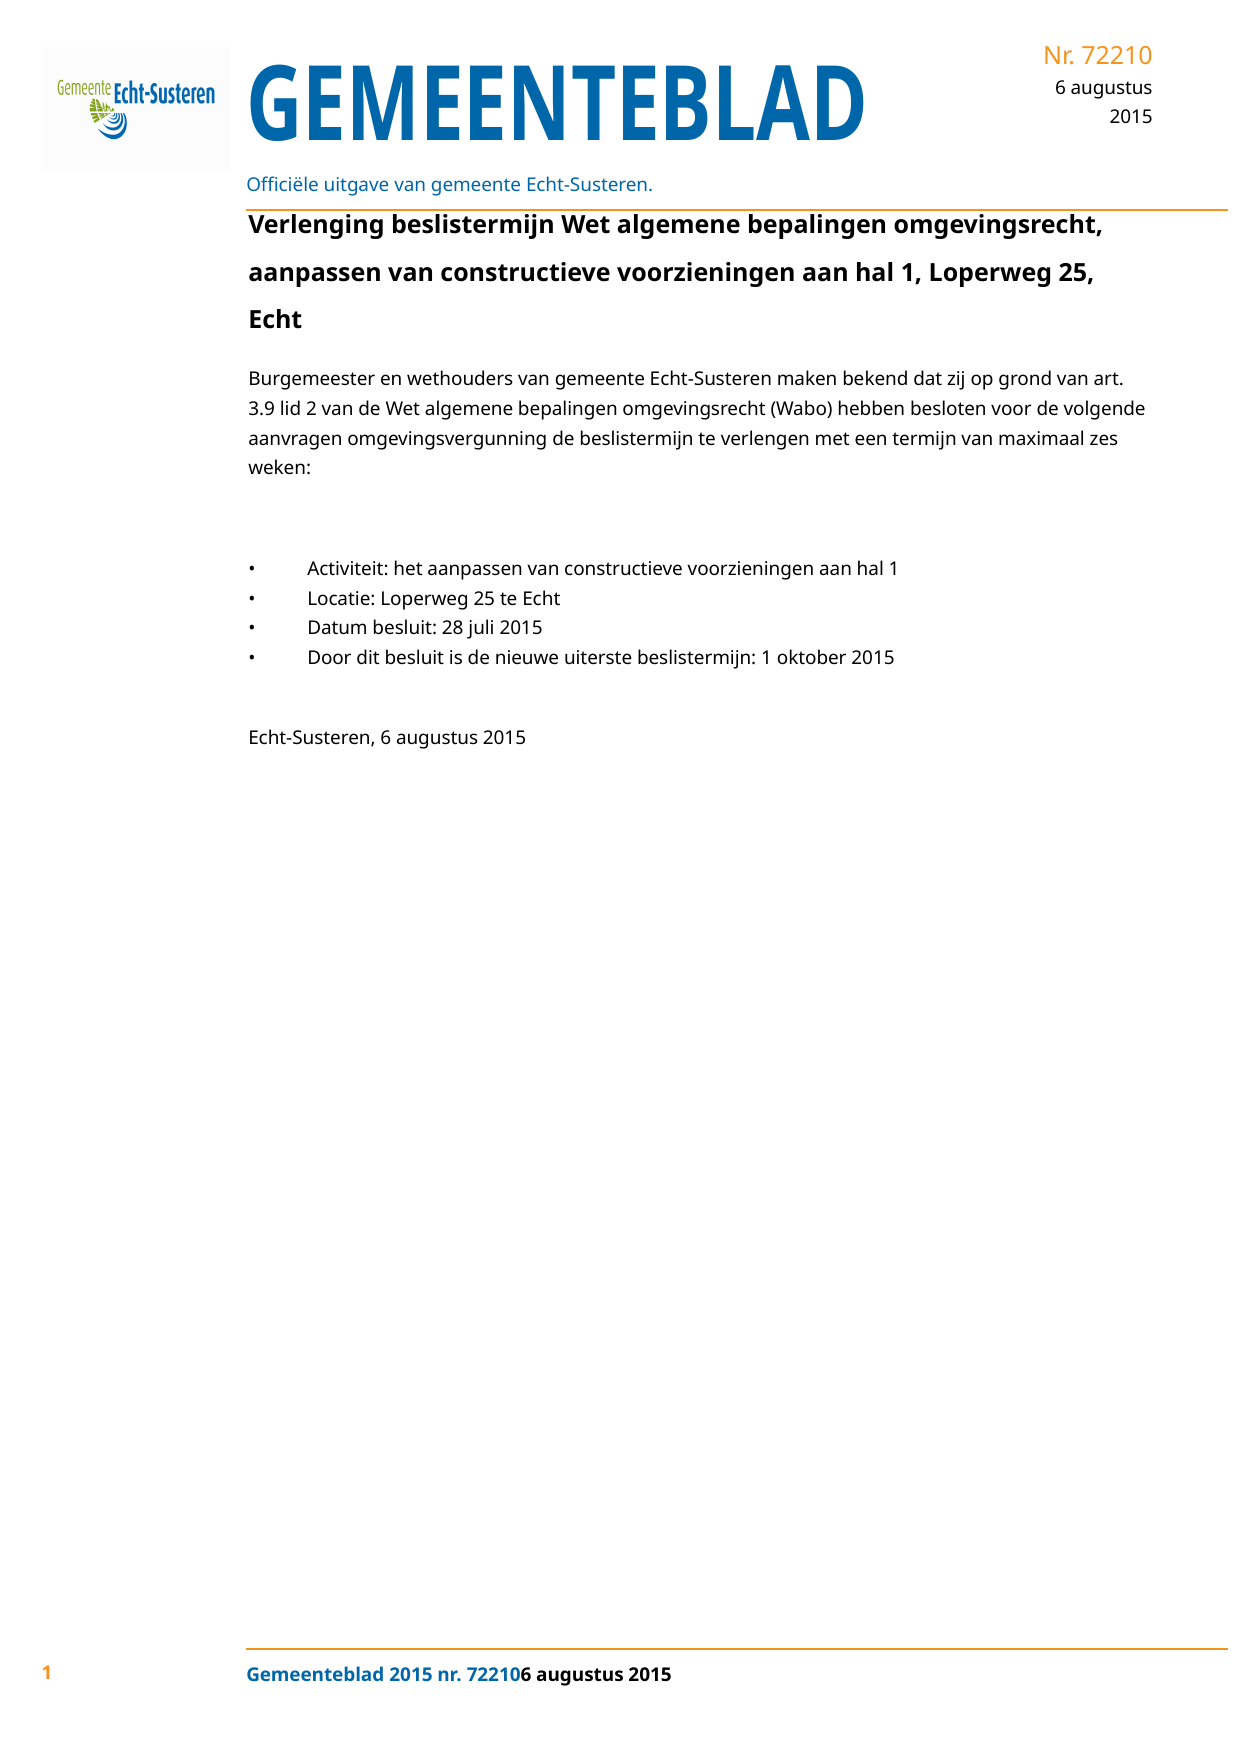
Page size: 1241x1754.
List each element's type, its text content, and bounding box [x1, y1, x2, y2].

list Activiteit: het aanpassen van constructieve voorzieningen aan hal 1 [248, 555, 1152, 581]
picture [41, 47, 231, 172]
text Echt-Susteren, 6 augustus 2015 [248, 724, 1152, 749]
list Locatie: Loperweg 25 te Echt [248, 585, 1152, 610]
text Burgemeester en wethouders van gemeente Echt-Susteren maken bekend dat zij op grond van art. 3.9 lid 2 van de Wet algemene bepalingen omgevingsrecht (Wabo) hebben besloten voor de volgende aanvragen omgevingsvergunning de beslistermijn te verlengen met een termijn van maximaal zes weken: [248, 366, 1152, 480]
list Door dit besluit is de nieuwe uiterste beslistermijn: 1 oktober 2015 [248, 644, 1152, 669]
list Datum besluit: 28 juli 2015 [248, 614, 1152, 640]
text Verlenging beslistermijn Wet algemene bepalingen omgevingsrecht, aanpassen van constructieve voorzieningen aan hal 1, Loperweg 25, Echt [248, 211, 1152, 336]
